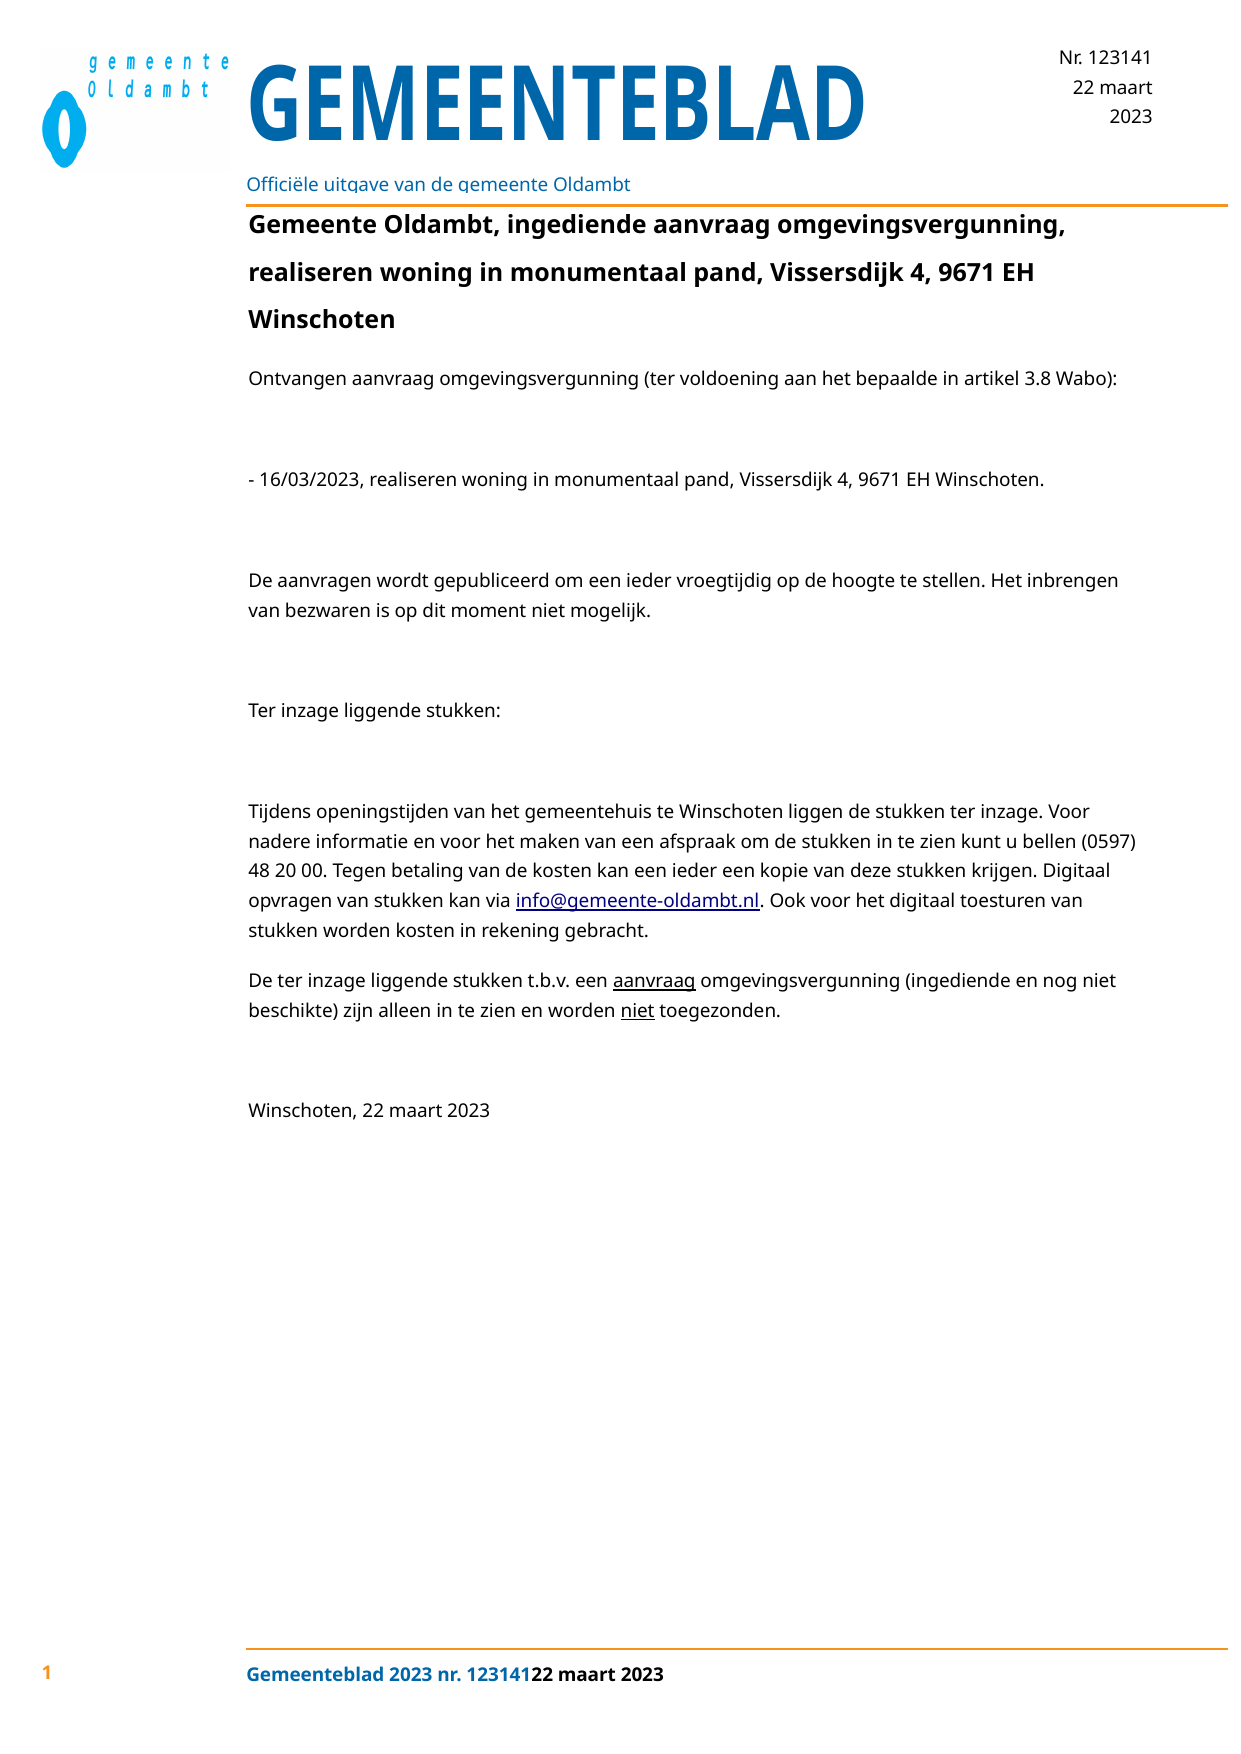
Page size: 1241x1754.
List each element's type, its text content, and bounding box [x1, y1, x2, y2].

text Winschoten, 22 maart 2023 [248, 1098, 1152, 1123]
picture [41, 47, 231, 172]
text Gemeente Oldambt, ingediende aanvraag omgevingsvergunning, realiseren woning in monumentaal pand, Vissersdijk 4, 9671 EH Winschoten [248, 207, 1152, 336]
text - 16/03/2023, realiseren woning in monumentaal pand, Vissersdijk 4, 9671 EH Winschoten. [248, 466, 1152, 492]
text Ter inzage liggende stukken: [248, 698, 1152, 723]
text De ter inzage liggende stukken t.b.v. een aanvraag omgevingsvergunning (ingediende en nog niet beschikte) zijn alleen in te zien en worden niet toegezonden. [248, 967, 1152, 1022]
text Tijdens openingstijden van het gemeentehuis te Winschoten liggen de stukken ter inzage. Voor nadere informatie en voor het maken van een afspraak om de stukken in te zien kunt u bellen (0597) 48 20 00. Tegen betaling van de kosten kan een ieder een kopie van deze stukken krijgen. Digitaal opvragen van stukken kan via info@gemeente-oldambt.nl. Ook voor het digitaal toesturen van stukken worden kosten in rekening gebracht. [248, 798, 1152, 942]
text Ontvangen aanvraag omgevingsvergunning (ter voldoening aan het bepaalde in artikel 3.8 Wabo): [248, 366, 1152, 391]
text De aanvragen wordt gepubliceerd om een ieder vroegtijdig op de hoogte te stellen. Het inbrengen van bezwaren is op dit moment niet mogelijk. [248, 567, 1152, 622]
